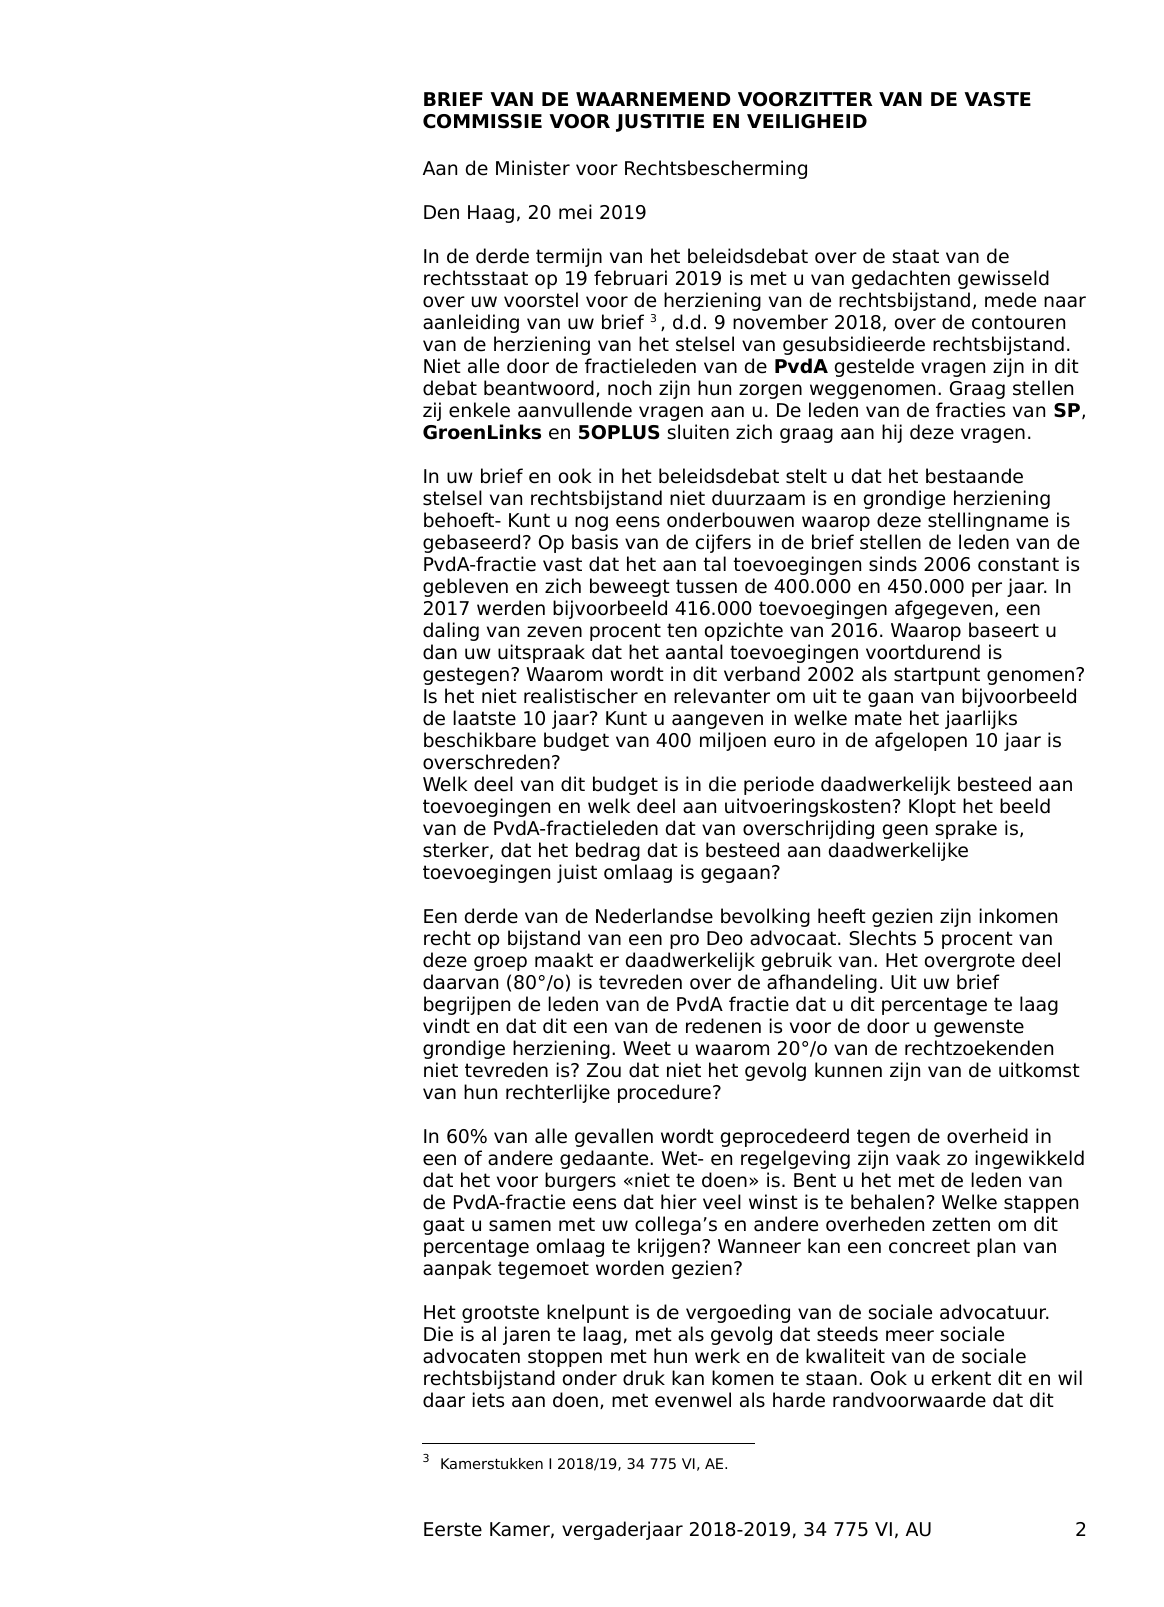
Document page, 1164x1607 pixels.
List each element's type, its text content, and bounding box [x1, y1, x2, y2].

text Een derde van de Nederlandse bevolking heeft gezien zijn inkomen recht op bijstand van een pro Deo advocaat. Slechts 5 procent van deze groep maakt er daadwerkelijk gebruik van. Het overgrote deel daarvan (80°/o) is tevreden over de afhandeling. Uit uw brief begrijpen de leden van de PvdA fractie dat u dit percentage te laag vindt en dat dit een van de redenen is voor de door u gewenste grondige herziening. Weet u waarom 20°/o van de rechtzoekenden niet tevreden is? Zou dat niet het gevolg kunnen zijn van de uitkomst van hun rechterlijke procedure? [422, 906, 1087, 1104]
text In 60% van alle gevallen wordt geprocedeerd tegen de overheid in een of andere gedaante. Wet- en regelgeving zijn vaak zo ingewikkeld dat het voor burgers «niet te doen» is. Bent u het met de leden van de PvdA-fractie eens dat hier veel winst is te behalen? Welke stappen gaat u samen met uw collega’s en andere overheden zetten om dit percentage omlaag te krijgen? Wanneer kan een concreet plan van aanpak tegemoet worden gezien? [422, 1126, 1087, 1280]
subtitle BRIEF VAN DE WAARNEMEND VOORZITTER VAN DE VASTE COMMISSIE VOOR JUSTITIE EN VEILIGHEID [422, 89, 1087, 133]
text Kamerstukken I 2018/19, 34 775 VI, AE. [422, 1452, 1087, 1474]
text In uw brief en ook in het beleidsdebat stelt u dat het bestaande stelsel van rechtsbijstand niet duurzaam is en grondige herziening behoeft- Kunt u nog eens onderbouwen waarop deze stellingname is gebaseerd? Op basis van de cijfers in de brief stellen de leden van de PvdA-fractie vast dat het aan tal toevoegingen sinds 2006 constant is gebleven en zich beweegt tussen de 400.000 en 450.000 per jaar. In 2017 werden bijvoorbeeld 416.000 toevoegingen afgegeven, een daling van zeven procent ten opzichte van 2016. Waarop baseert u dan uw uitspraak dat het aantal toevoegingen voortdurend is gestegen? Waarom wordt in dit verband 2002 als startpunt genomen? Is het niet realistischer en relevanter om uit te gaan van bijvoorbeeld de laatste 10 jaar? Kunt u aangeven in welke mate het jaarlijks beschikbare budget van 400 miljoen euro in de afgelopen 10 jaar is overschreden? [422, 466, 1087, 774]
text Het grootste knelpunt is de vergoeding van de sociale advocatuur. Die is al jaren te laag, met als gevolg dat steeds meer sociale advocaten stoppen met hun werk en de kwaliteit van de sociale rechtsbijstand onder druk kan komen te staan. Ook u erkent dit en wil daar iets aan doen, met evenwel als harde randvoorwaarde dat dit [422, 1302, 1087, 1412]
text Aan de Minister voor Rechtsbescherming [422, 158, 1087, 180]
text In de derde termijn van het beleidsdebat over de staat van de rechtsstaat op 19 februari 2019 is met u van gedachten gewisseld over uw voorstel voor de herziening van de rechtsbijstand, mede naar aanleiding van uw brief , d.d. 9 november 2018, over de contouren van de herziening van het stelsel van gesubsidieerde rechtsbijstand. Niet alle door de fractieleden van de PvdA gestelde vragen zijn in dit debat beantwoord, noch zijn hun zorgen weggenomen. Graag stellen zij enkele aanvullende vragen aan u. De leden van de fracties van SP, GroenLinks en 5OPLUS sluiten zich graag aan hij deze vragen. [422, 246, 1087, 444]
text Welk deel van dit budget is in die periode daadwerkelijk besteed aan toevoegingen en welk deel aan uitvoeringskosten? Klopt het beeld van de PvdA-fractieleden dat van overschrijding geen sprake is, sterker, dat het bedrag dat is besteed aan daadwerkelijke toevoegingen juist omlaag is gegaan? [422, 774, 1087, 884]
text Den Haag, 20 mei 2019 [422, 202, 1087, 224]
